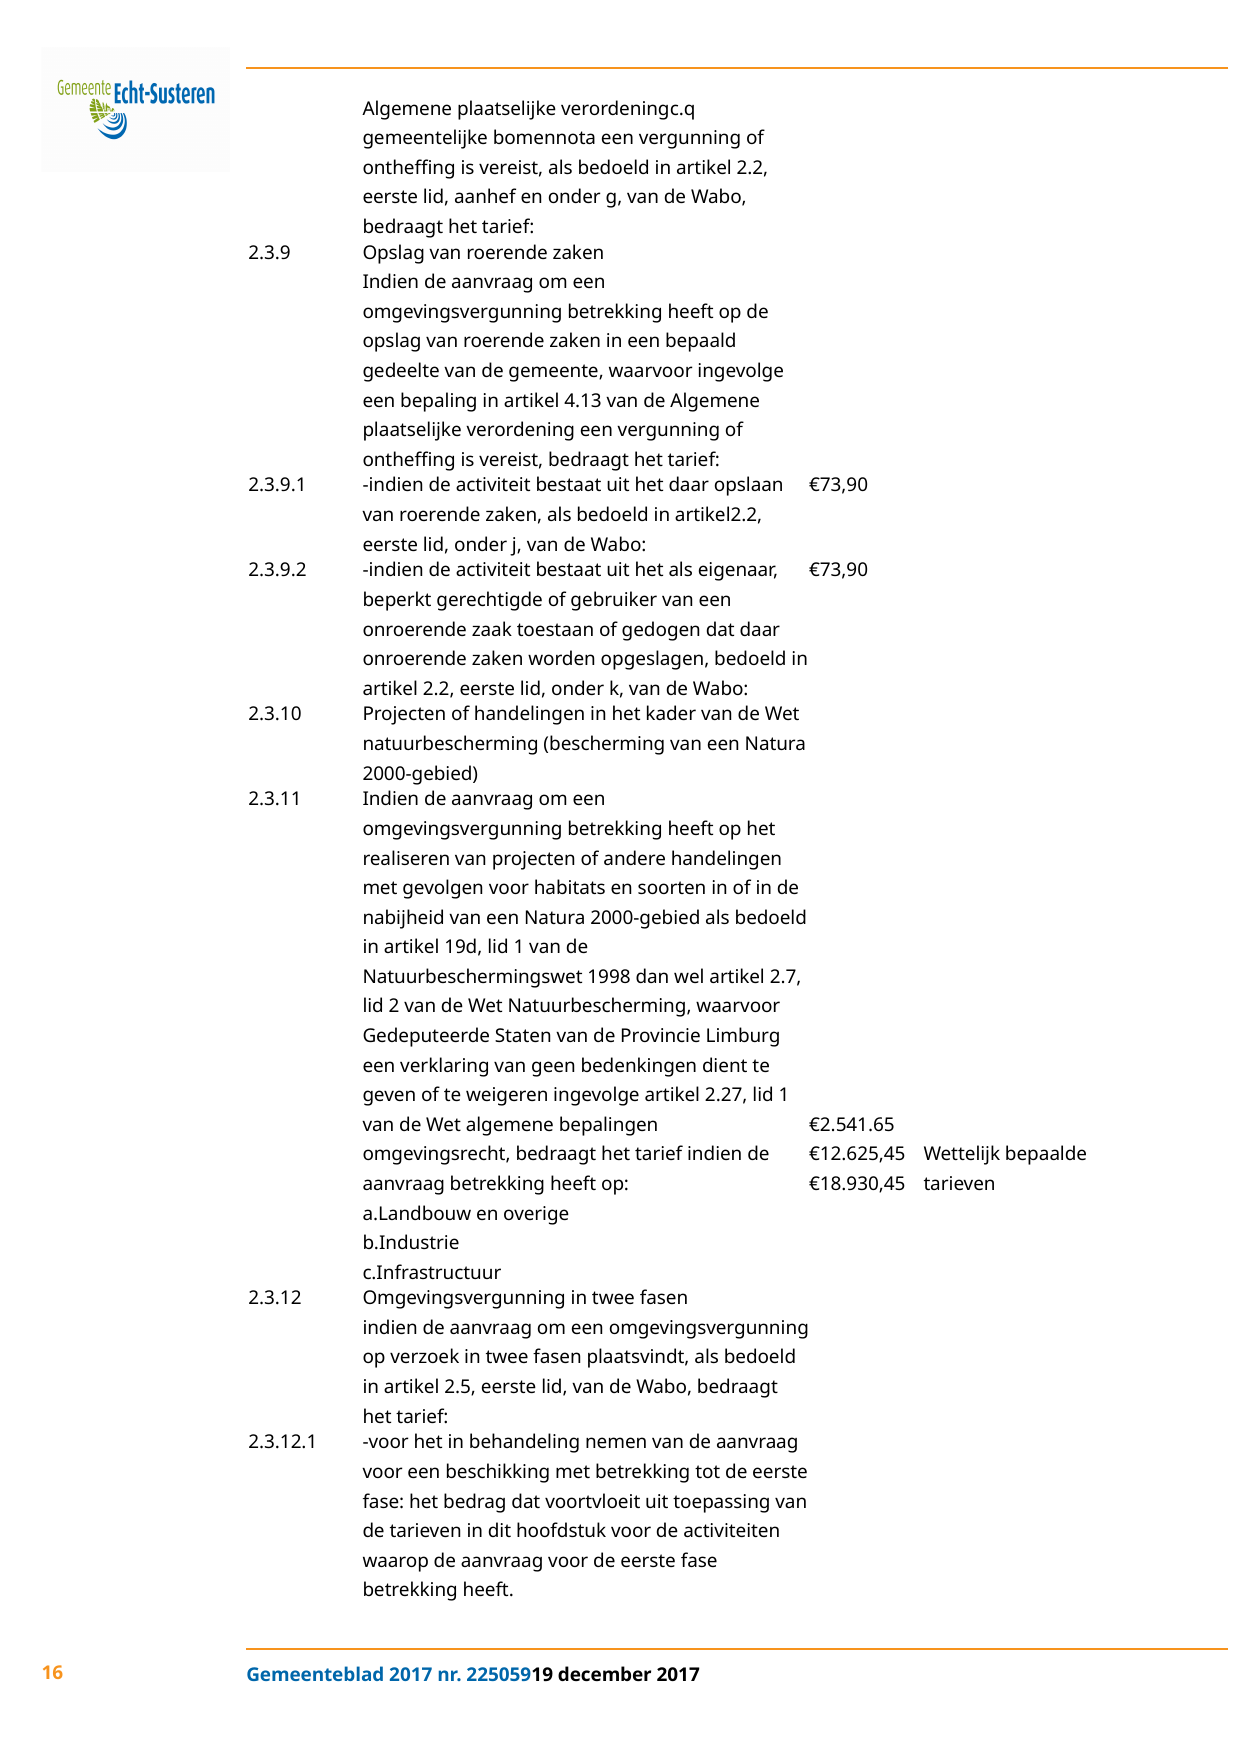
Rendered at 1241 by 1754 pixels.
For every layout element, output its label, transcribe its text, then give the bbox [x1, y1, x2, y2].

table_cell Indien de aanvraag om een omgevingsvergunning betrekking heeft op het realiseren van projecten of andere handelingen met gevolgen voor habitats en soorten in of in de nabijheid van een Natura 2000-gebied als bedoeld in artikel 19d, lid 1 van de Natuurbeschermingswet 1998 dan wel artikel 2.7, lid 2 van de Wet Natuurbescherming, waarvoor Gedeputeerde Staten van de Provincie Limburg een verklaring van geen bedenkingen dient te geven of te weigeren ingevolge artikel 2.27, lid 1 van de Wet algemene bepalingen omgevingsrecht, bedraagt het tarief indien de aanvraag betrekking heeft op: a.Landbouw en overige b.Industrie c.Infrastructuur [362, 786, 809, 1284]
table_cell [809, 701, 923, 786]
table_cell Omgevingsvergunning in twee fasen indien de aanvraag om een omgevingsvergunning op verzoek in twee fasen plaatsvindt, als bedoeld in artikel 2.5, eerste lid, van de Wabo, bedraagt het tarief: [362, 1285, 809, 1429]
table_cell Algemene plaatselijke verordeningc.q gemeentelijke bomennota een vergunning of ontheffing is vereist, als bedoeld in artikel 2.2, eerste lid, aanhef en onder g, van de Wabo, bedraagt het tarief: [362, 95, 809, 239]
table_cell -voor het in behandeling nemen van de aanvraag voor een beschikking met betrekking tot de eerste fase: het bedrag dat voortvloeit uit toepassing van de tarieven in dit hoofdstuk voor de activiteiten waarop de aanvraag voor de eerste fase betrekking heeft. [362, 1429, 809, 1602]
table_cell [809, 1429, 923, 1602]
table_cell 2.3.9.1 [248, 472, 362, 557]
table_cell €73,90 [809, 557, 923, 701]
table_cell Opslag van roerende zaken Indien de aanvraag om een omgevingsvergunning betrekking heeft op de opslag van roerende zaken in een bepaald gedeelte van de gemeente, waarvoor ingevolge een bepaling in artikel 4.13 van de Algemene plaatselijke verordening een vergunning of ontheffing is vereist, bedraagt het tarief: [362, 239, 809, 472]
table_cell [923, 701, 1152, 786]
table_cell [809, 1285, 923, 1429]
table_cell €2.541.65 €12.625,45 €18.930,45 [809, 786, 923, 1284]
table_cell [923, 1429, 1152, 1602]
table_cell [923, 95, 1152, 239]
table_cell [809, 239, 923, 472]
table_cell [809, 95, 923, 239]
table_cell 2.3.9.2 [248, 557, 362, 701]
table_cell [923, 239, 1152, 472]
table_cell -indien de activiteit bestaat uit het als eigenaar, beperkt gerechtigde of gebruiker van een onroerende zaak toestaan of gedogen dat daar onroerende zaken worden opgeslagen, bedoeld in artikel 2.2, eerste lid, onder k, van de Wabo: [362, 557, 809, 701]
table_cell [923, 557, 1152, 701]
table_cell 2.3.12.1 [248, 1429, 362, 1602]
table_cell Wettelijk bepaalde tarieven [923, 786, 1152, 1284]
table_cell 2.3.12 [248, 1285, 362, 1429]
table_cell 2.3.11 [248, 786, 362, 1284]
table_cell [923, 1285, 1152, 1429]
picture [41, 47, 231, 172]
table_cell €73,90 [809, 472, 923, 557]
table_cell [248, 95, 362, 239]
table_cell -indien de activiteit bestaat uit het daar opslaan van roerende zaken, als bedoeld in artikel2.2, eerste lid, onder j, van de Wabo: [362, 472, 809, 557]
table_cell 2.3.9 [248, 239, 362, 472]
table_cell [923, 472, 1152, 557]
table_cell Projecten of handelingen in het kader van de Wet natuurbescherming (bescherming van een Natura 2000-gebied) [362, 701, 809, 786]
table_cell 2.3.10 [248, 701, 362, 786]
